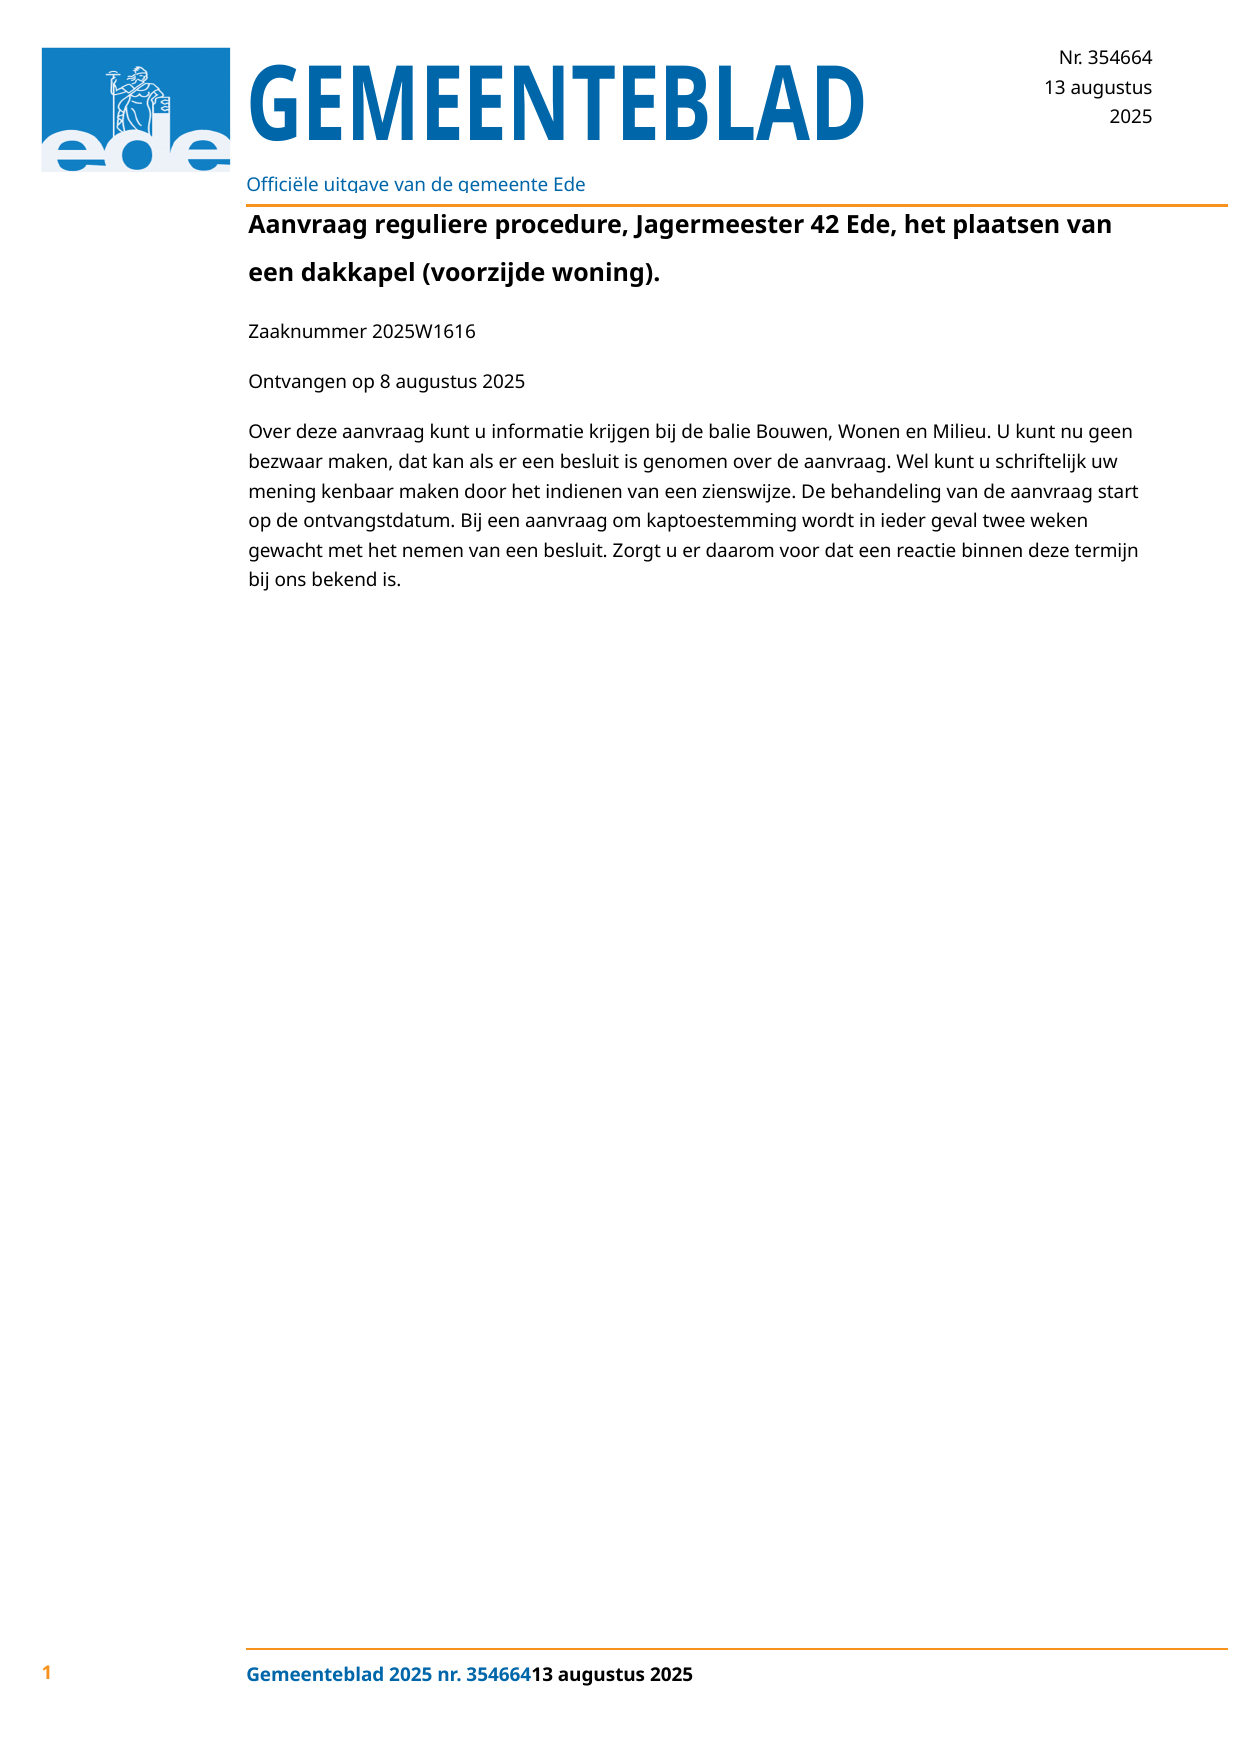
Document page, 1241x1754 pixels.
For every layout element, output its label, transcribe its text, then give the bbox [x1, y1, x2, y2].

text Ontvangen op 8 augustus 2025 [248, 368, 1152, 394]
text Over deze aanvraag kunt u informatie krijgen bij de balie Bouwen, Wonen en Milieu. U kunt nu geen bezwaar maken, dat kan als er een besluit is genomen over de aanvraag. Wel kunt u schriftelijk uw mening kenbaar maken door het indienen van een zienswijze. De behandeling van de aanvraag start op de ontvangstdatum. Bij een aanvraag om kaptoestemming wordt in ieder geval twee weken gewacht met het nemen van een besluit. Zorgt u er daarom voor dat een reactie binnen deze termijn bij ons bekend is. [248, 419, 1152, 592]
picture [41, 47, 231, 172]
text Aanvraag reguliere procedure, Jagermeester 42 Ede, het plaatsen van een dakkapel (voorzijde woning). [248, 207, 1152, 288]
text Zaaknummer 2025W1616 [248, 318, 1152, 344]
